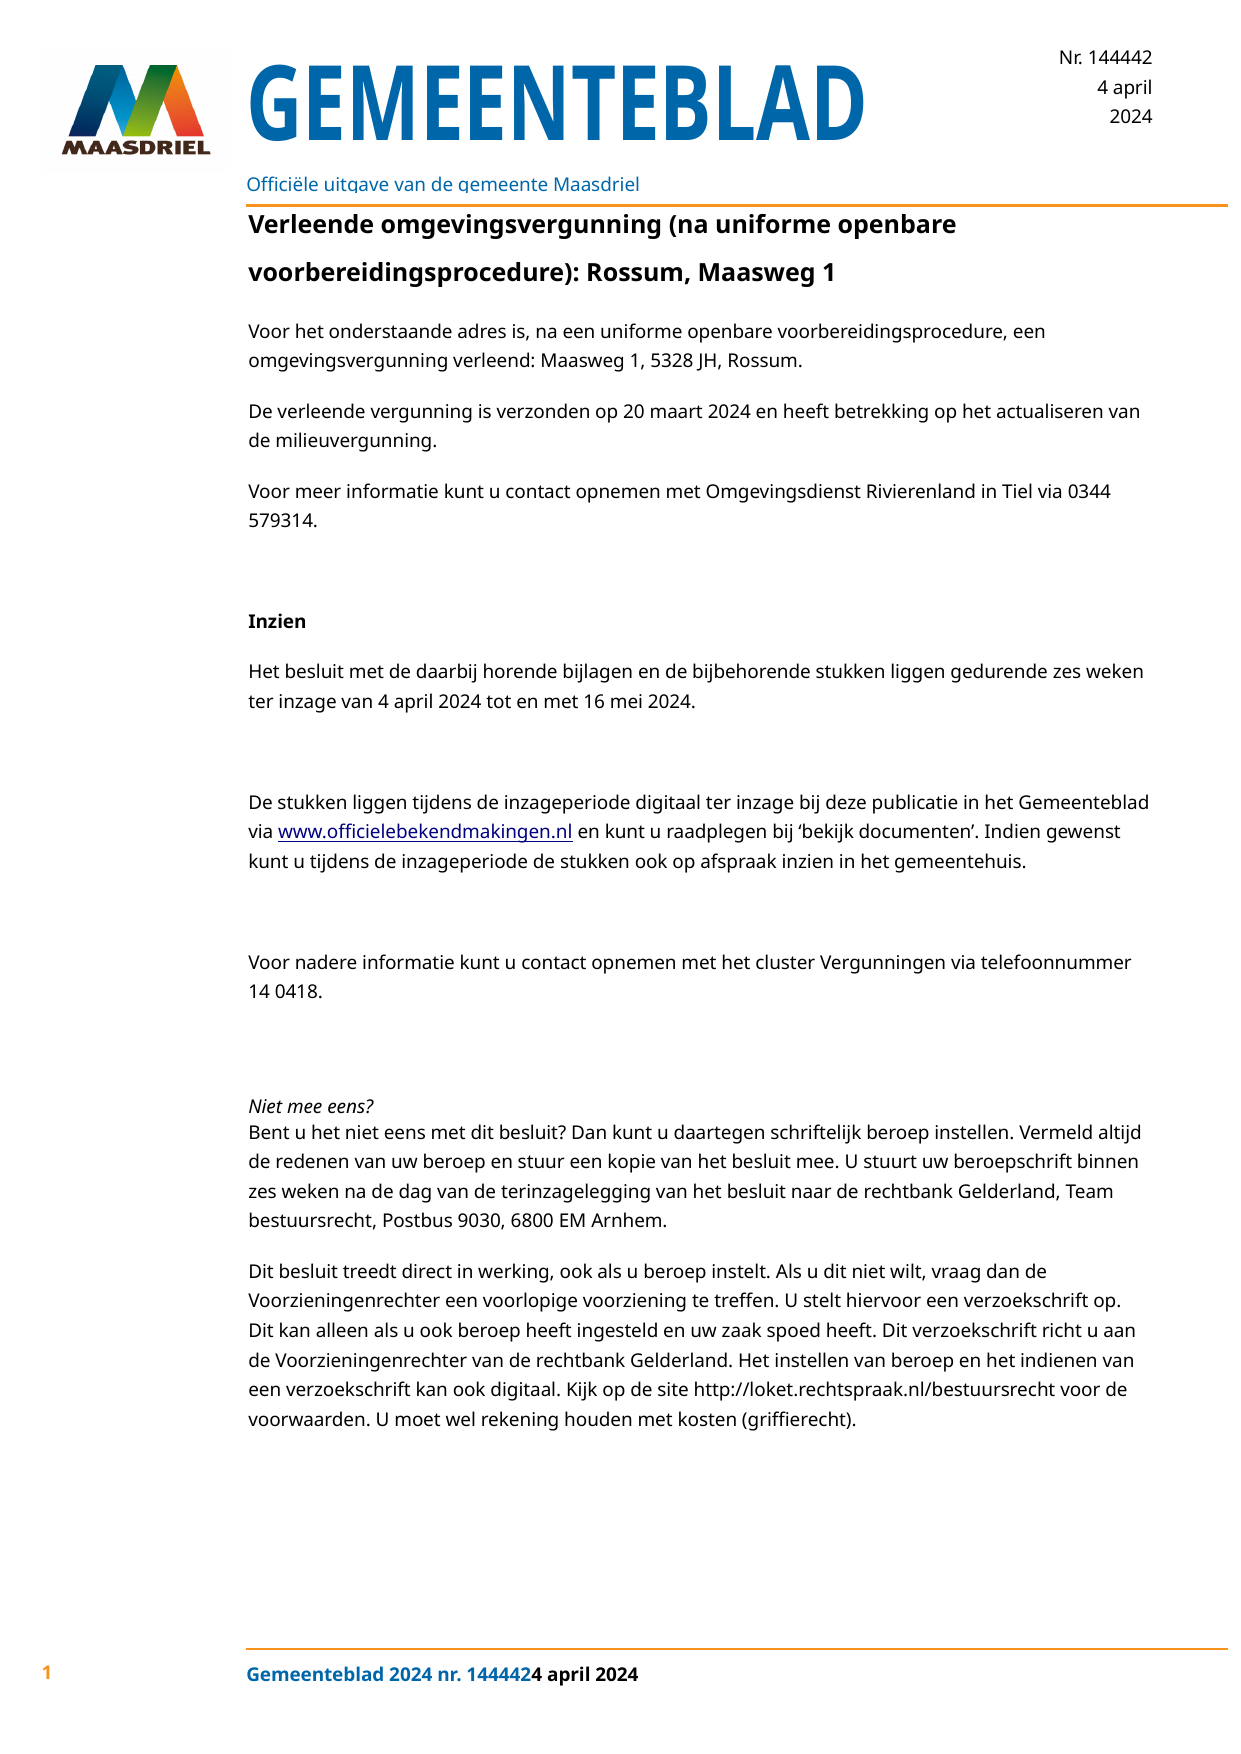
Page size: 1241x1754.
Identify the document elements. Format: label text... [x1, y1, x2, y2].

text Niet mee eens? [248, 1093, 1152, 1119]
text De stukken liggen tijdens de inzageperiode digitaal ter inzage bij deze publicatie in het Gemeenteblad via www.officielebekendmakingen.nl en kunt u raadplegen bij ‘bekijk documenten’. Indien gewenst kunt u tijdens de inzageperiode de stukken ook op afspraak inzien in het gemeentehuis. [248, 789, 1152, 874]
text Voor nadere informatie kunt u contact opnemen met het cluster Vergunningen via telefoonnummer 14 0418. [248, 949, 1152, 1004]
picture [41, 47, 231, 172]
text Het besluit met de daarbij horende bijlagen en de bijbehorende stukken liggen gedurende zes weken ter inzage van 4 april 2024 tot en met 16 mei 2024. [248, 659, 1152, 714]
text Verleende omgevingsvergunning (na uniforme openbare voorbereidingsprocedure): Rossum, Maasweg 1 [248, 207, 1152, 288]
text Bent u het niet eens met dit besluit? Dan kunt u daartegen schriftelijk beroep instellen. Vermeld altijd de redenen van uw beroep en stuur een kopie van het besluit mee. U stuurt uw beroepschrift binnen zes weken na de dag van de terinzagelegging van het besluit naar de rechtbank Gelderland, Team bestuursrecht, Postbus 9030, 6800 EM Arnhem. [248, 1119, 1152, 1233]
text Voor het onderstaande adres is, na een uniforme openbare voorbereidingsprocedure, een omgevingsvergunning verleend: Maasweg 1, 5328 JH, Rossum. [248, 318, 1152, 373]
text Voor meer informatie kunt u contact opnemen met Omgevingsdienst Rivierenland in Tiel via 0344 579314. [248, 478, 1152, 533]
text De verleende vergunning is verzonden op 20 maart 2024 en heeft betrekking op het actualiseren van de milieuvergunning. [248, 398, 1152, 453]
text Dit besluit treedt direct in werking, ook als u beroep instelt. Als u dit niet wilt, vraag dan de Voorzieningenrechter een voorlopige voorziening te treffen. U stelt hiervoor een verzoekschrift op. Dit kan alleen als u ook beroep heeft ingesteld en uw zaak spoed heeft. Dit verzoekschrift richt u aan de Voorzieningenrechter van de rechtbank Gelderland. Het instellen van beroep en het indienen van een verzoekschrift kan ook digitaal. Kijk op de site http://loket.rechtspraak.nl/bestuursrecht voor de voorwaarden. U moet wel rekening houden met kosten (griffierecht). [248, 1258, 1152, 1432]
text Inzien [248, 608, 1152, 634]
